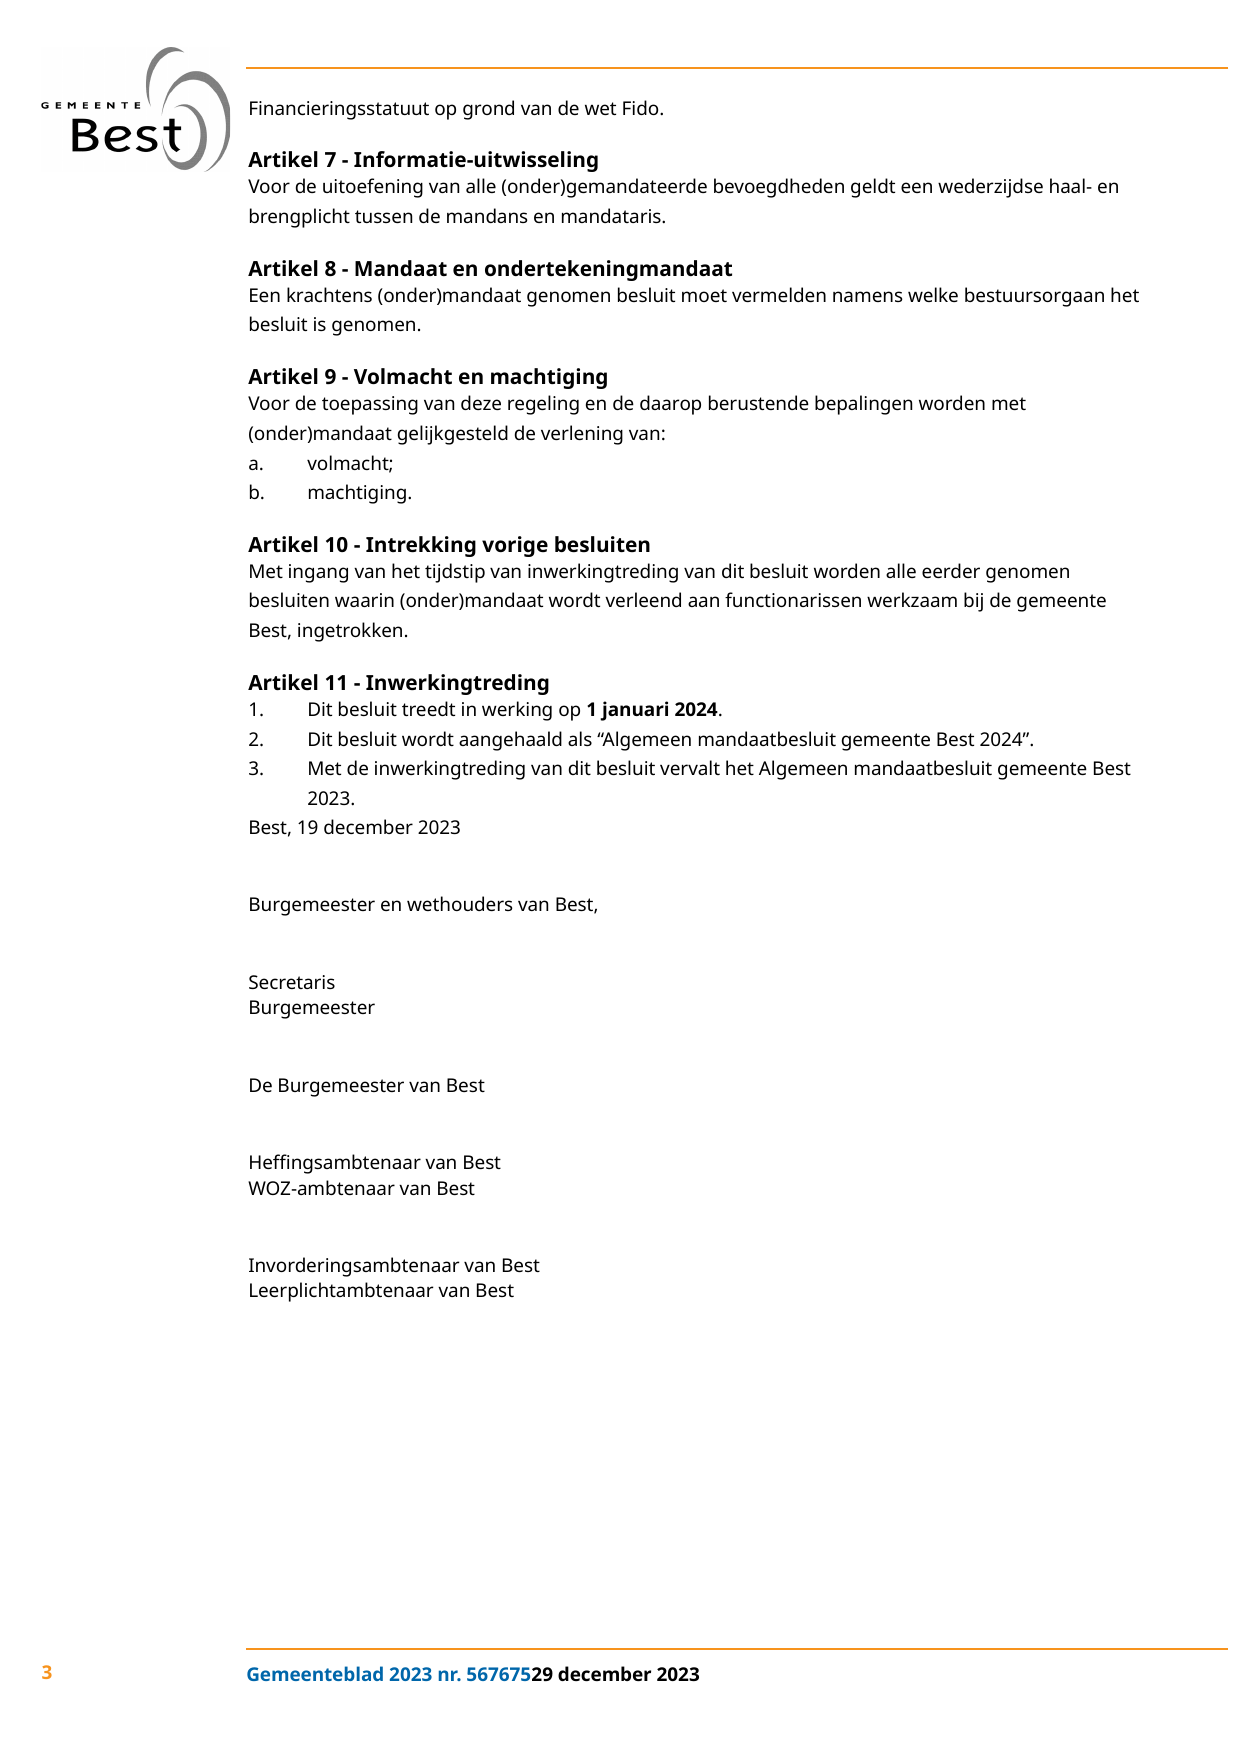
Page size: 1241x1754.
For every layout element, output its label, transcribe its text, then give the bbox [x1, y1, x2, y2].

text Artikel 11 - Inwerkingtreding [248, 668, 1152, 696]
picture [41, 47, 231, 172]
text Burgemeester [248, 994, 1152, 1020]
list machtiging. [248, 479, 1152, 505]
text De Burgemeester van Best [248, 1072, 1152, 1097]
text Met ingang van het tijdstip van inwerkingtreding van dit besluit worden alle eerder genomen besluiten waarin (onder)mandaat wordt verleend aan functionarissen werkzaam bij de gemeente Best, ingetrokken. [248, 558, 1152, 643]
list volmacht; [248, 450, 1152, 475]
text Een krachtens (onder)mandaat genomen besluit moet vermelden namens welke bestuursorgaan het besluit is genomen. [248, 282, 1152, 337]
text Voor de uitoefening van alle (onder)gemandateerde bevoegdheden geldt een wederzijdse haal- en brengplicht tussen de mandans en mandataris. [248, 174, 1152, 229]
text Financieringsstatuut op grond van de wet Fido. [248, 95, 1152, 121]
text Leerplichtambtenaar van Best [248, 1278, 1152, 1303]
text Voor de toepassing van deze regeling en de daarop berustende bepalingen worden met (onder)mandaat gelijkgesteld de verlening van: [248, 391, 1152, 446]
text Artikel 10 - Intrekking vorige besluiten [248, 530, 1152, 558]
text Artikel 9 - Volmacht en machtiging [248, 362, 1152, 391]
text Artikel 8 - Mandaat en ondertekeningmandaat [248, 254, 1152, 282]
text Invorderingsambtenaar van Best [248, 1252, 1152, 1278]
list Dit besluit treedt in werking op 1 januari 2024. [248, 696, 1152, 722]
list Dit besluit wordt aangehaald als “Algemeen mandaatbesluit gemeente Best 2024”. [248, 726, 1152, 751]
text Artikel 7 - Informatie-uitwisseling [248, 145, 1152, 174]
list Met de inwerkingtreding van dit besluit vervalt het Algemeen mandaatbesluit gemeente Best 2023. [248, 755, 1152, 811]
text Burgemeester en wethouders van Best, [248, 892, 1152, 917]
text Best, 19 december 2023 [248, 814, 1152, 840]
text WOZ-ambtenaar van Best [248, 1175, 1152, 1200]
text Heffingsambtenaar van Best [248, 1149, 1152, 1175]
text Secretaris [248, 969, 1152, 994]
